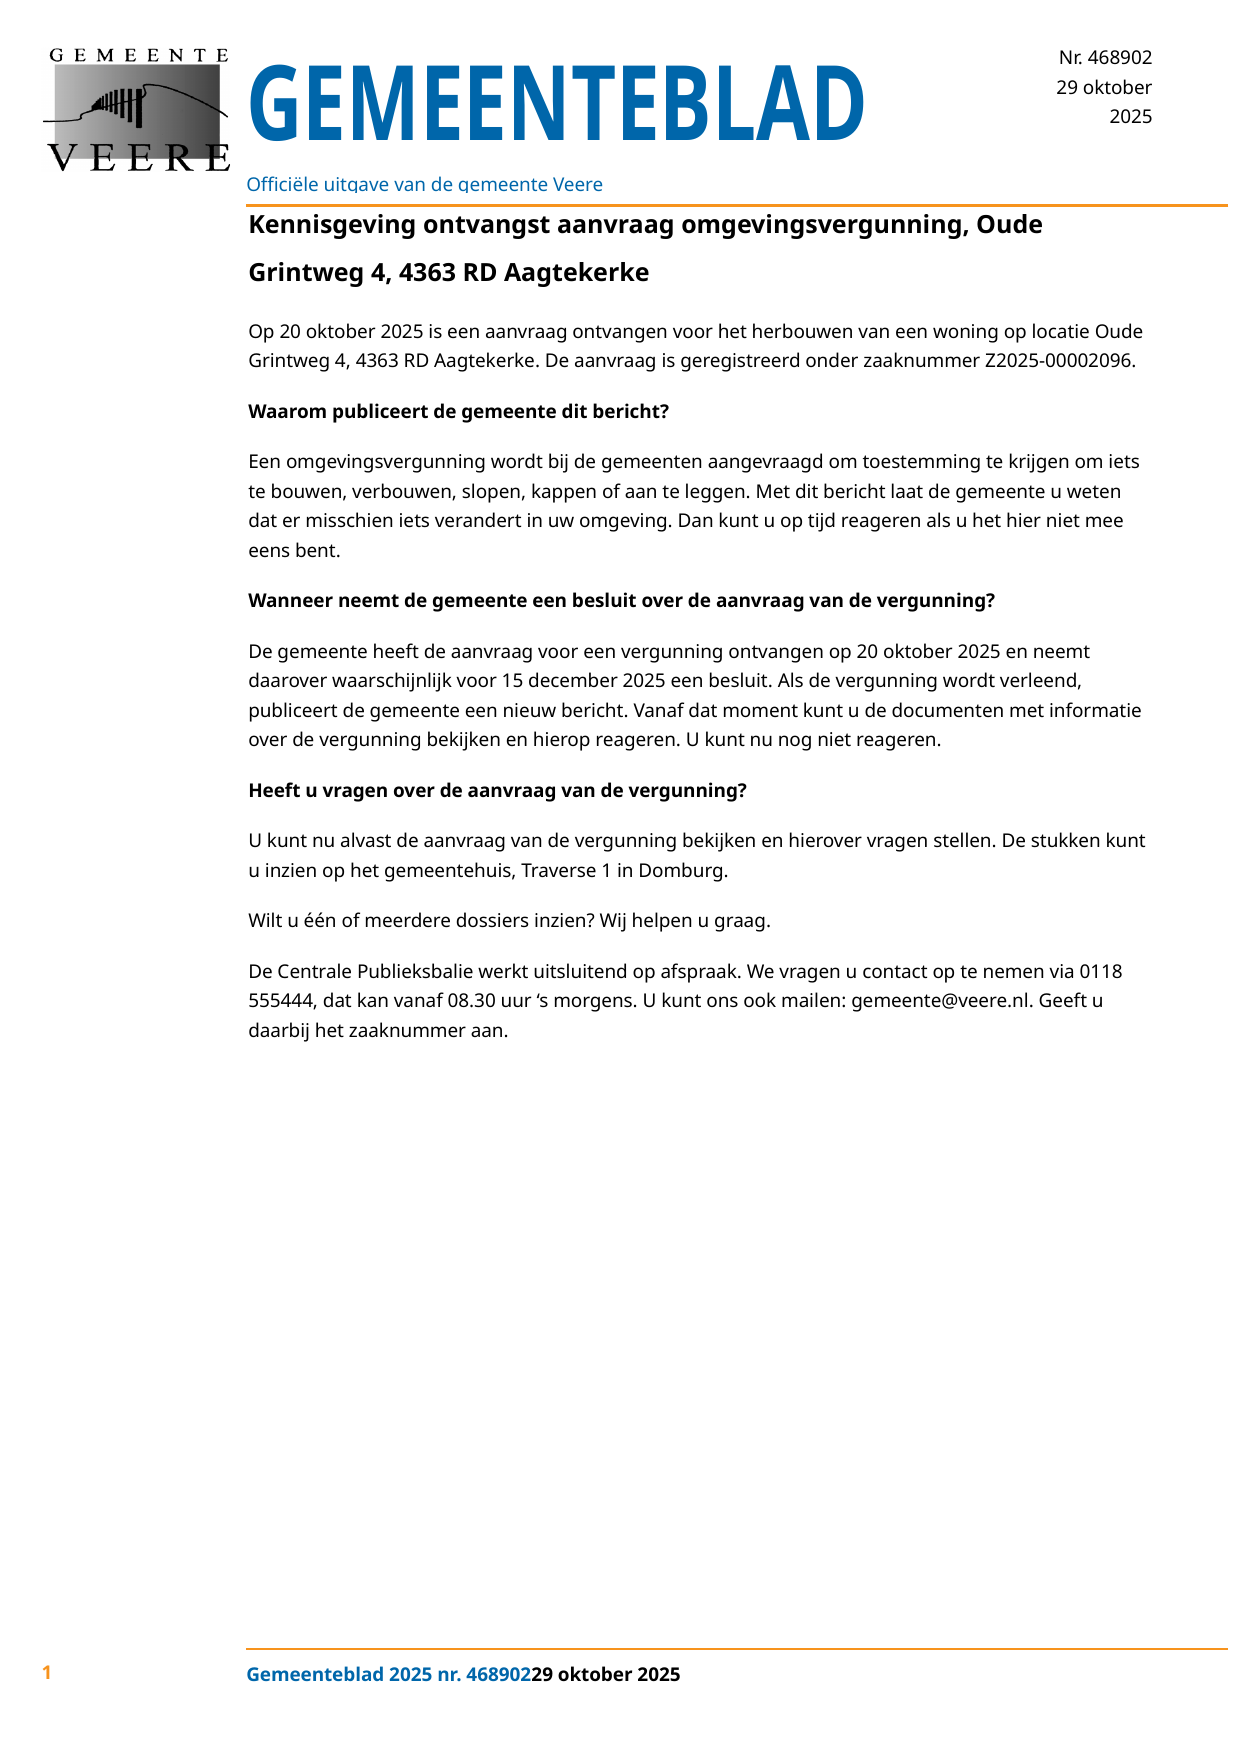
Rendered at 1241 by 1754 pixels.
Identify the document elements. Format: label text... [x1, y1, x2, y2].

text De gemeente heeft de aanvraag voor een vergunning ontvangen op 20 oktober 2025 en neemt daarover waarschijnlijk voor 15 december 2025 een besluit. Als de vergunning wordt verleend, publiceert de gemeente een nieuw bericht. Vanaf dat moment kunt u de documenten met informatie over de vergunning bekijken en hierop reageren. U kunt nu nog niet reageren. [248, 638, 1152, 752]
text Waarom publiceert de gemeente dit bericht? [248, 398, 1152, 424]
text Op 20 oktober 2025 is een aanvraag ontvangen voor het herbouwen van een woning op locatie Oude Grintweg 4, 4363 RD Aagtekerke. De aanvraag is geregistreerd onder zaaknummer Z2025-00002096. [248, 318, 1152, 373]
text U kunt nu alvast de aanvraag van de vergunning bekijken en hierover vragen stellen. De stukken kunt u inzien op het gemeentehuis, Traverse 1 in Domburg. [248, 827, 1152, 883]
text Wanneer neemt de gemeente een besluit over de aanvraag van de vergunning? [248, 587, 1152, 613]
text Een omgevingsvergunning wordt bij de gemeenten aangevraagd om toestemming te krijgen om iets te bouwen, verbouwen, slopen, kappen of aan te leggen. Met dit bericht laat de gemeente u weten dat er misschien iets verandert in uw omgeving. Dan kunt u op tijd reageren als u het hier niet mee eens bent. [248, 448, 1152, 563]
text Kennisgeving ontvangst aanvraag omgevingsvergunning, Oude Grintweg 4, 4363 RD Aagtekerke [248, 207, 1152, 288]
text De Centrale Publieksbalie werkt uitsluitend op afspraak. We vragen u contact op te nemen via 0118 555444, dat kan vanaf 08.30 uur ‘s morgens. U kunt ons ook mailen: gemeente@veere.nl. Geeft u daarbij het zaaknummer aan. [248, 958, 1152, 1043]
picture [41, 47, 231, 172]
text Heeft u vragen over de aanvraag van de vergunning? [248, 777, 1152, 803]
text Wilt u één of meerdere dossiers inzien? Wij helpen u graag. [248, 907, 1152, 933]
